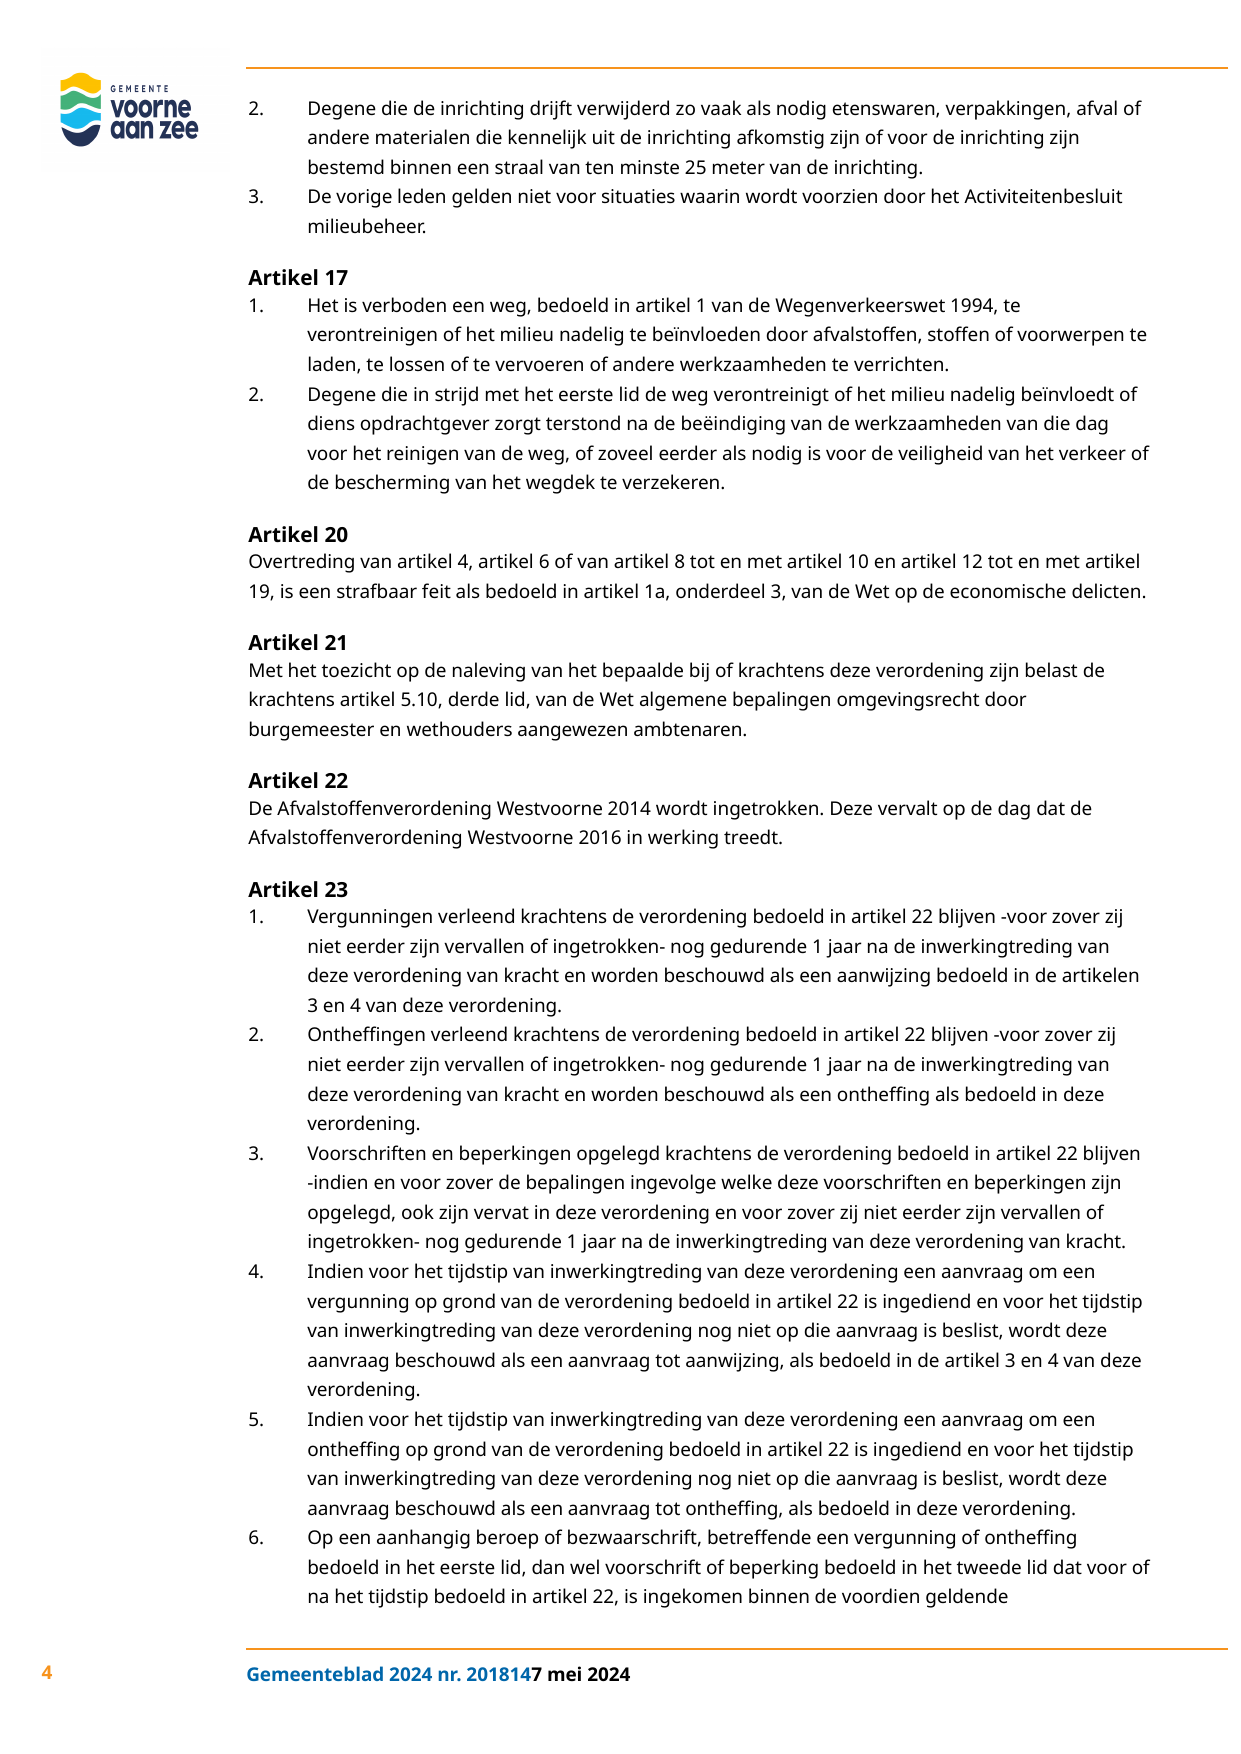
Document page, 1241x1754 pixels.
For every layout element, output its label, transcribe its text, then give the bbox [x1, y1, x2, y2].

text Overtreding van artikel 4, artikel 6 of van artikel 8 tot en met artikel 10 en artikel 12 tot en met artikel 19, is een strafbaar feit als bedoeld in artikel 1a, onderdeel 3, van de Wet op de economische delicten. [248, 548, 1152, 604]
list Degene die de inrichting drijft verwijderd zo vaak als nodig etenswaren, verpakkingen, afval of andere materialen die kennelijk uit de inrichting afkomstig zijn of voor de inrichting zijn bestemd binnen een straal van ten minste 25 meter van de inrichting. [248, 95, 1152, 180]
text Artikel 17 [248, 263, 1152, 292]
list Op een aanhangig beroep of bezwaarschrift, betreffende een vergunning of ontheffing bedoeld in het eerste lid, dan wel voorschrift of beperking bedoeld in het tweede lid dat voor of na het tijdstip bedoeld in artikel 22, is ingekomen binnen de voordien geldende [248, 1524, 1152, 1609]
list Degene die in strijd met het eerste lid de weg verontreinigt of het milieu nadelig beïnvloedt of diens opdrachtgever zorgt terstond na de beëindiging van de werkzaamheden van die dag voor het reinigen van de weg, of zoveel eerder als nodig is voor de veiligheid van het verkeer of de bescherming van het wegdek te verzekeren. [248, 381, 1152, 495]
list De vorige leden gelden niet voor situaties waarin wordt voorzien door het Activiteitenbesluit milieubeheer. [248, 183, 1152, 239]
text Artikel 23 [248, 875, 1152, 903]
list Vergunningen verleend krachtens de verordening bedoeld in artikel 22 blijven -voor zover zij niet eerder zijn vervallen of ingetrokken- nog gedurende 1 jaar na de inwerkingtreding van deze verordening van kracht en worden beschouwd als een aanwijzing bedoeld in de artikelen 3 en 4 van deze verordening. [248, 903, 1152, 1018]
list Het is verboden een weg, bedoeld in artikel 1 van de Wegenverkeerswet 1994, te verontreinigen of het milieu nadelig te beïnvloeden door afvalstoffen, stoffen of voorwerpen te laden, te lossen of te vervoeren of andere werkzaamheden te verrichten. [248, 292, 1152, 377]
list Indien voor het tijdstip van inwerkingtreding van deze verordening een aanvraag om een vergunning op grond van de verordening bedoeld in artikel 22 is ingediend en voor het tijdstip van inwerkingtreding van deze verordening nog niet op die aanvraag is beslist, wordt deze aanvraag beschouwd als een aanvraag tot aanwijzing, als bedoeld in de artikel 3 en 4 van deze verordening. [248, 1258, 1152, 1402]
list Voorschriften en beperkingen opgelegd krachtens de verordening bedoeld in artikel 22 blijven -indien en voor zover de bepalingen ingevolge welke deze voorschriften en beperkingen zijn opgelegd, ook zijn vervat in deze verordening en voor zover zij niet eerder zijn vervallen of ingetrokken- nog gedurende 1 jaar na de inwerkingtreding van deze verordening van kracht. [248, 1140, 1152, 1254]
text De Afvalstoffenverordening Westvoorne 2014 wordt ingetrokken. Deze vervalt op de dag dat de Afvalstoffenverordening Westvoorne 2016 in werking treedt. [248, 795, 1152, 850]
picture [41, 47, 231, 172]
text Met het toezicht op de naleving van het bepaalde bij of krachtens deze verordening zijn belast de krachtens artikel 5.10, derde lid, van de Wet algemene bepalingen omgevingsrecht door burgemeester en wethouders aangewezen ambtenaren. [248, 657, 1152, 742]
text Artikel 22 [248, 766, 1152, 795]
list Indien voor het tijdstip van inwerkingtreding van deze verordening een aanvraag om een ontheffing op grond van de verordening bedoeld in artikel 22 is ingediend en voor het tijdstip van inwerkingtreding van deze verordening nog niet op die aanvraag is beslist, wordt deze aanvraag beschouwd als een aanvraag tot ontheffing, als bedoeld in deze verordening. [248, 1406, 1152, 1521]
list Ontheffingen verleend krachtens de verordening bedoeld in artikel 22 blijven -voor zover zij niet eerder zijn vervallen of ingetrokken- nog gedurende 1 jaar na de inwerkingtreding van deze verordening van kracht en worden beschouwd als een ontheffing als bedoeld in deze verordening. [248, 1022, 1152, 1136]
text Artikel 20 [248, 520, 1152, 548]
text Artikel 21 [248, 628, 1152, 657]
